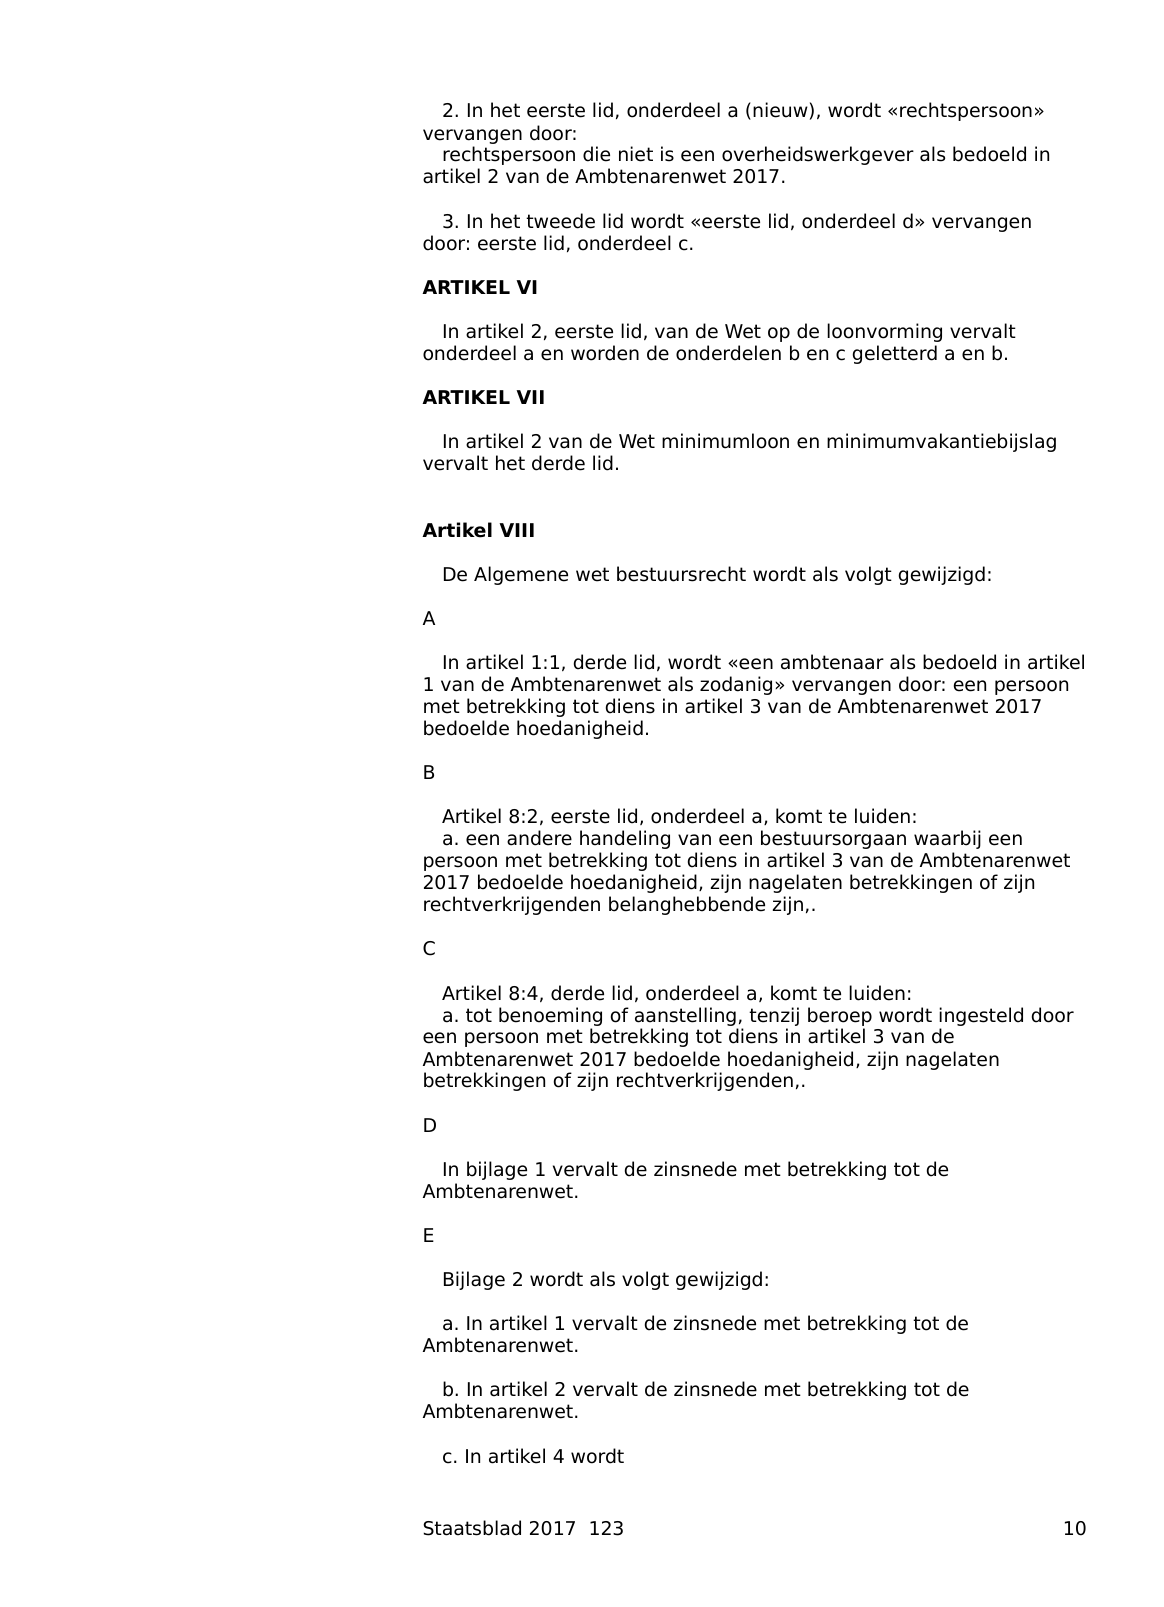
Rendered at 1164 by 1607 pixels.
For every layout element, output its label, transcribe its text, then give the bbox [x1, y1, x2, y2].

text B [422, 762, 1087, 784]
text a. een andere handeling van een bestuursorgaan waarbij een persoon met betrekking tot diens in artikel 3 van de Ambtenarenwet 2017 bedoelde hoedanigheid, zijn nagelaten betrekkingen of zijn rechtverkrijgenden belanghebbende zijn,. [422, 828, 1087, 916]
text D [422, 1114, 1087, 1137]
text b. In artikel 2 vervalt de zinsnede met betrekking tot de Ambtenarenwet. [422, 1379, 1087, 1423]
text In bijlage 1 vervalt de zinsnede met betrekking tot de Ambtenarenwet. [422, 1159, 1087, 1203]
text 2. In het eerste lid, onderdeel a (nieuw), wordt «rechtspersoon» vervangen door: [422, 100, 1087, 144]
text C [422, 938, 1087, 960]
text A [422, 608, 1087, 630]
subtitle Artikel VIII [422, 519, 1087, 541]
text a. tot benoeming of aanstelling, tenzij beroep wordt ingesteld door een persoon met betrekking tot diens in artikel 3 van de Ambtenarenwet 2017 bedoelde hoedanigheid, zijn nagelaten betrekkingen of zijn rechtverkrijgenden,. [422, 1004, 1087, 1092]
text In artikel 2, eerste lid, van de Wet op de loonvorming vervalt onderdeel a en worden de onderdelen b en c geletterd a en b. [422, 321, 1087, 365]
subtitle ARTIKEL VII [422, 387, 1087, 409]
text Artikel 8:2, eerste lid, onderdeel a, komt te luiden: [422, 806, 1087, 828]
text c. In artikel 4 wordt [422, 1446, 1087, 1467]
text a. In artikel 1 vervalt de zinsnede met betrekking tot de Ambtenarenwet. [422, 1313, 1087, 1357]
text rechtspersoon die niet is een overheidswerkgever als bedoeld in artikel 2 van de Ambtenarenwet 2017. [422, 144, 1087, 188]
text Artikel 8:4, derde lid, onderdeel a, komt te luiden: [422, 982, 1087, 1004]
text E [422, 1225, 1087, 1247]
text 3. In het tweede lid wordt «eerste lid, onderdeel d» vervangen door: eerste lid, onderdeel c. [422, 211, 1087, 254]
text In artikel 1:1, derde lid, wordt «een ambtenaar als bedoeld in artikel 1 van de Ambtenarenwet als zodanig» vervangen door: een persoon met betrekking tot diens in artikel 3 van de Ambtenarenwet 2017 bedoelde hoedanigheid. [422, 652, 1087, 740]
text De Algemene wet bestuursrecht wordt als volgt gewijzigd: [422, 564, 1087, 586]
text In artikel 2 van de Wet minimumloon en minimumvakantiebijslag vervalt het derde lid. [422, 431, 1087, 475]
text Bijlage 2 wordt als volgt gewijzigd: [422, 1269, 1087, 1291]
subtitle ARTIKEL VI [422, 277, 1087, 299]
